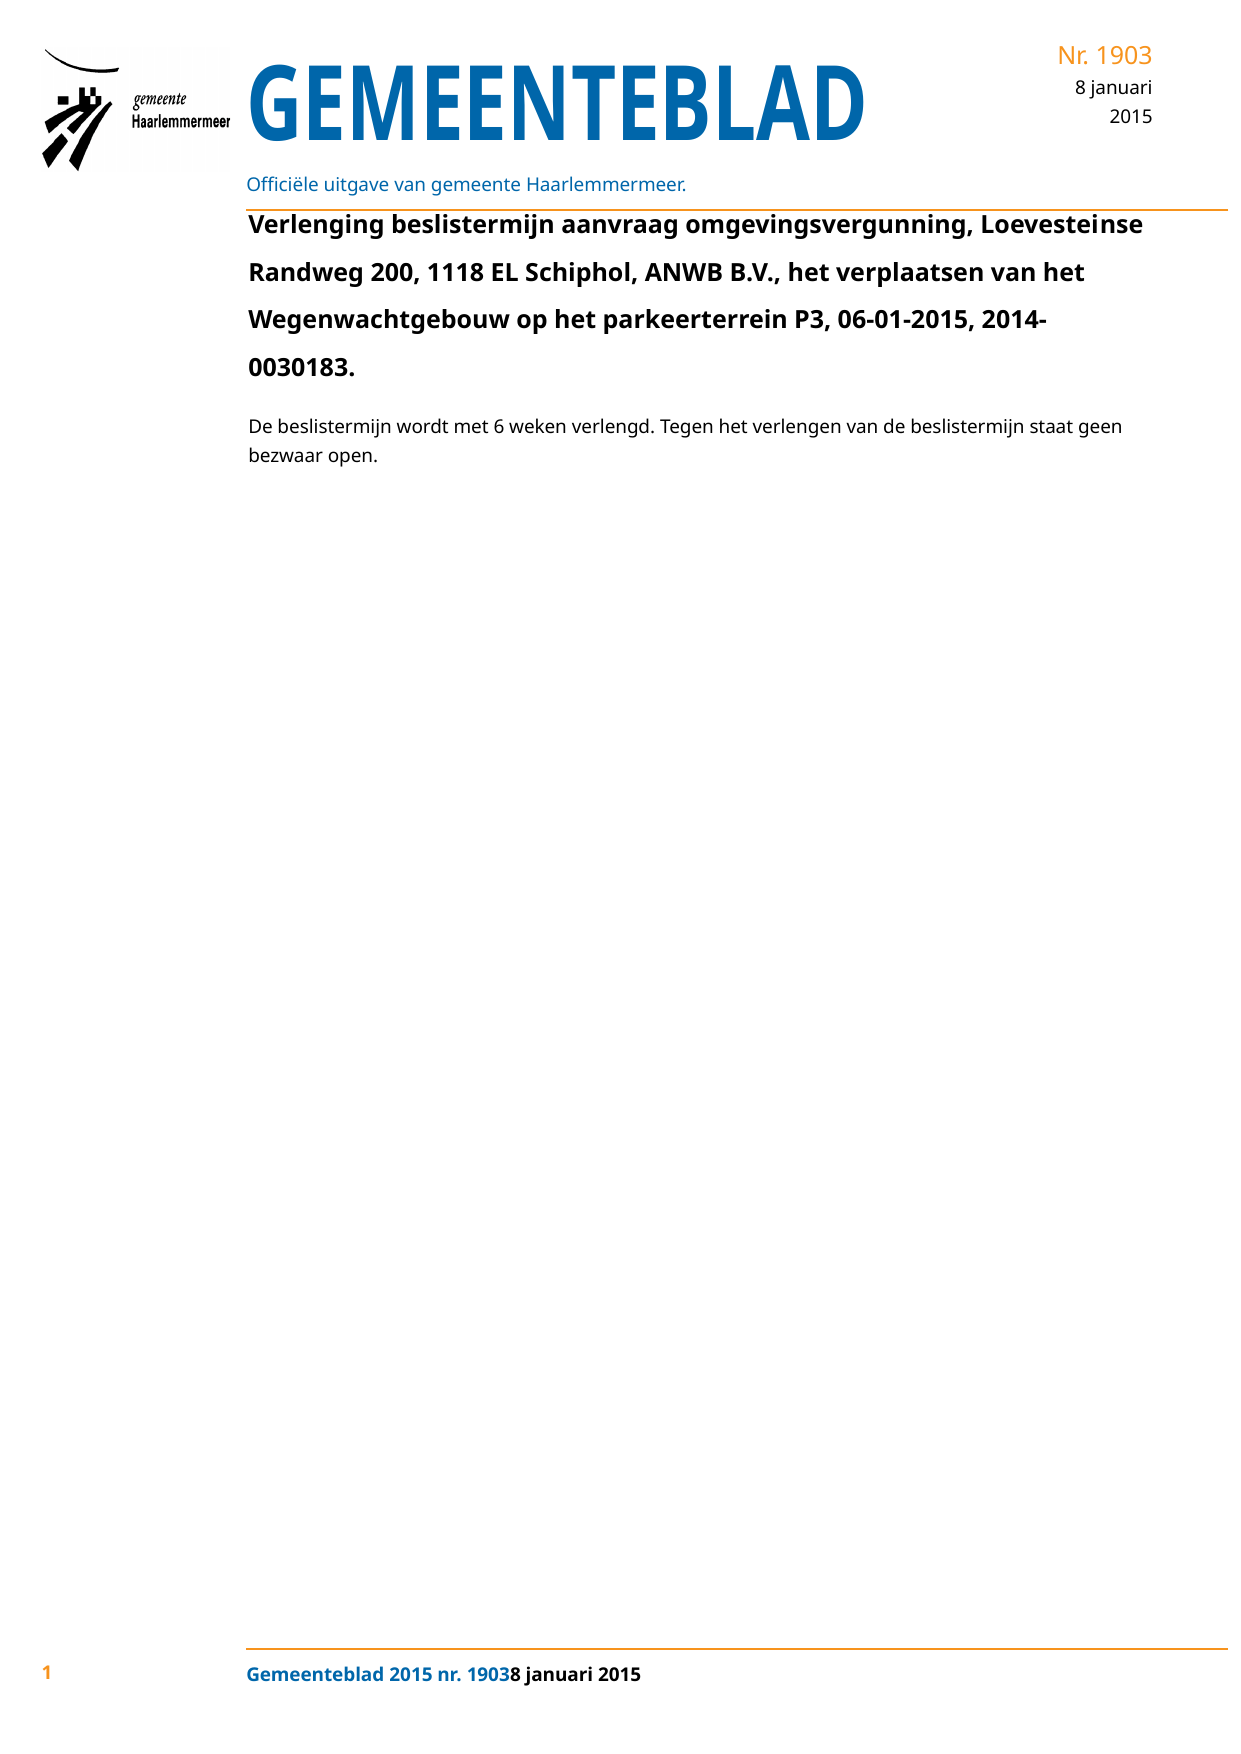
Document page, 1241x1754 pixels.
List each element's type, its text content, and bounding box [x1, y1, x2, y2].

text Verlenging beslistermijn aanvraag omgevingsvergunning, Loevestei­nse Randweg 200, 1118 EL Schiphol, ANWB B.V., het verplaatsen van het Wegenwachtgebouw op het parkeerterrein P3, 06-01-2015, 2014-0030183. [248, 211, 1152, 384]
text De beslistermijn wordt met 6 weken verlengd. Tegen het verlengen van de beslistermijn staat geen bezwaar open. [248, 413, 1152, 468]
picture [41, 47, 231, 172]
